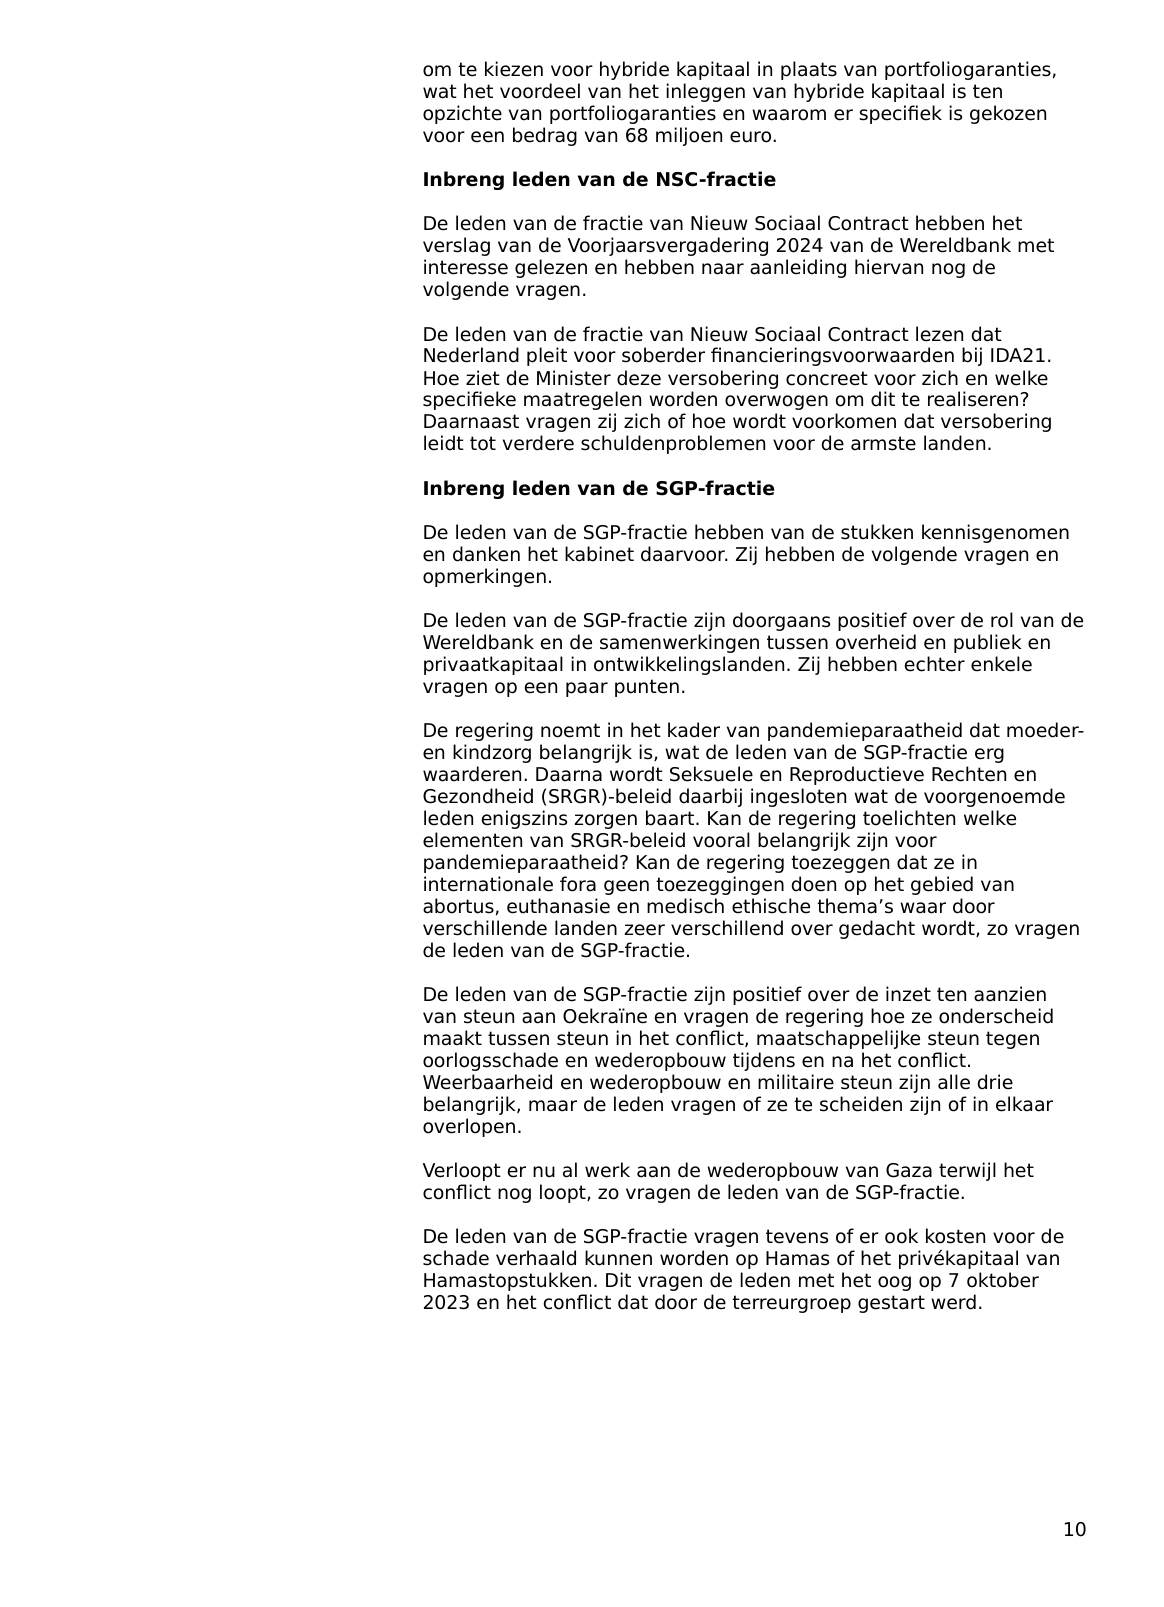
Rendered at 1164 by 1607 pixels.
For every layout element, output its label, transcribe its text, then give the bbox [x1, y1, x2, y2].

subtitle Inbreng leden van de NSC-fractie [422, 169, 1087, 191]
text De leden van de SGP-fractie zijn doorgaans positief over de rol van de Wereldbank en de samenwerkingen tussen overheid en publiek en privaatkapitaal in ontwikkelingslanden. Zij hebben echter enkele vragen op een paar punten. [422, 610, 1087, 698]
text De leden van de fractie van Nieuw Sociaal Contract hebben het verslag van de Voorjaarsvergadering 2024 van de Wereldbank met interesse gelezen en hebben naar aanleiding hiervan nog de volgende vragen. [422, 213, 1087, 301]
text Verloopt er nu al werk aan de wederopbouw van Gaza terwijl het conflict nog loopt, zo vragen de leden van de SGP-fractie. [422, 1160, 1087, 1204]
subtitle Inbreng leden van de SGP-fractie [422, 477, 1087, 499]
text De regering noemt in het kader van pandemieparaatheid dat moeder- en kindzorg belangrijk is, wat de leden van de SGP-fractie erg waarderen. Daarna wordt Seksuele en Reproductieve Rechten en Gezondheid (SRGR)-beleid daarbij ingesloten wat de voorgenoemde leden enigszins zorgen baart. Kan de regering toelichten welke elementen van SRGR-beleid vooral belangrijk zijn voor pandemieparaatheid? Kan de regering toezeggen dat ze in internationale fora geen toezeggingen doen op het gebied van abortus, euthanasie en medisch ethische thema’s waar door verschillende landen zeer verschillend over gedacht wordt, zo vragen de leden van de SGP-fractie. [422, 720, 1087, 962]
text De leden van de fractie van Nieuw Sociaal Contract lezen dat Nederland pleit voor soberder financieringsvoorwaarden bij IDA21. Hoe ziet de Minister deze versobering concreet voor zich en welke specifieke maatregelen worden overwogen om dit te realiseren? Daarnaast vragen zij zich of hoe wordt voorkomen dat versobering leidt tot verdere schuldenproblemen voor de armste landen. [422, 323, 1087, 455]
text De leden van de SGP-fractie vragen tevens of er ook kosten voor de schade verhaald kunnen worden op Hamas of het privékapitaal van Hamastopstukken. Dit vragen de leden met het oog op 7 oktober 2023 en het conflict dat door de terreurgroep gestart werd. [422, 1226, 1087, 1314]
text De leden van de SGP-fractie zijn positief over de inzet ten aanzien van steun aan Oekraïne en vragen de regering hoe ze onderscheid maakt tussen steun in het conflict, maatschappelijke steun tegen oorlogsschade en wederopbouw tijdens en na het conflict. Weerbaarheid en wederopbouw en militaire steun zijn alle drie belangrijk, maar de leden vragen of ze te scheiden zijn of in elkaar overlopen. [422, 984, 1087, 1138]
text De leden van de SGP-fractie hebben van de stukken kennisgenomen en danken het kabinet daarvoor. Zij hebben de volgende vragen en opmerkingen. [422, 522, 1087, 588]
text om te kiezen voor hybride kapitaal in plaats van portfoliogaranties, wat het voordeel van het inleggen van hybride kapitaal is ten opzichte van portfoliogaranties en waarom er specifiek is gekozen voor een bedrag van 68 miljoen euro. [422, 59, 1087, 147]
